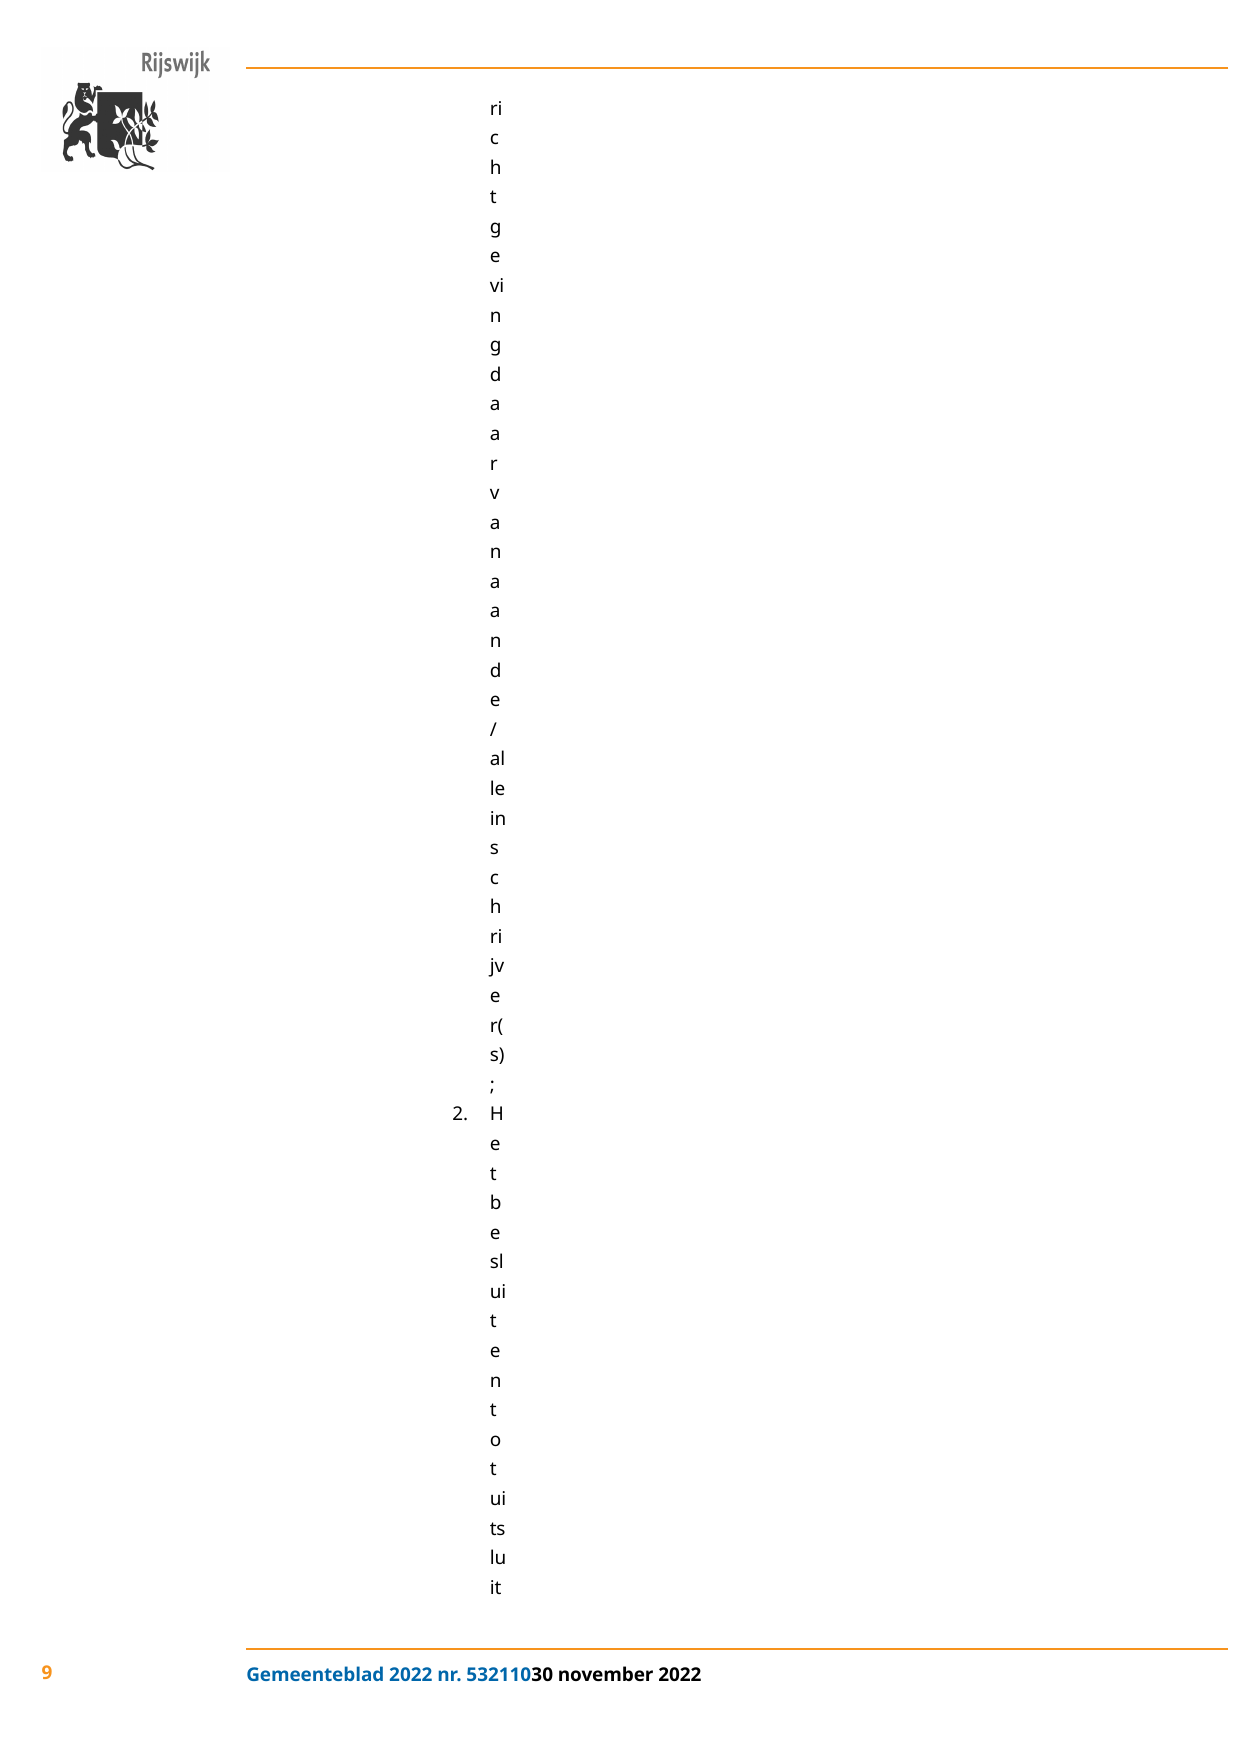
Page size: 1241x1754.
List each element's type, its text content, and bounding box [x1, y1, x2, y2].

table_cell [764, 95, 893, 1600]
table_cell [506, 95, 635, 1600]
table_cell [1023, 95, 1152, 1600]
table_cell [635, 95, 764, 1600]
picture [41, 47, 231, 172]
table_cell [248, 95, 377, 1600]
table_cell richtgeving daarvan aan de/alle inschrijver(s); Het besluiten tot uitsluit [377, 95, 506, 1600]
table_cell [894, 95, 1022, 1600]
